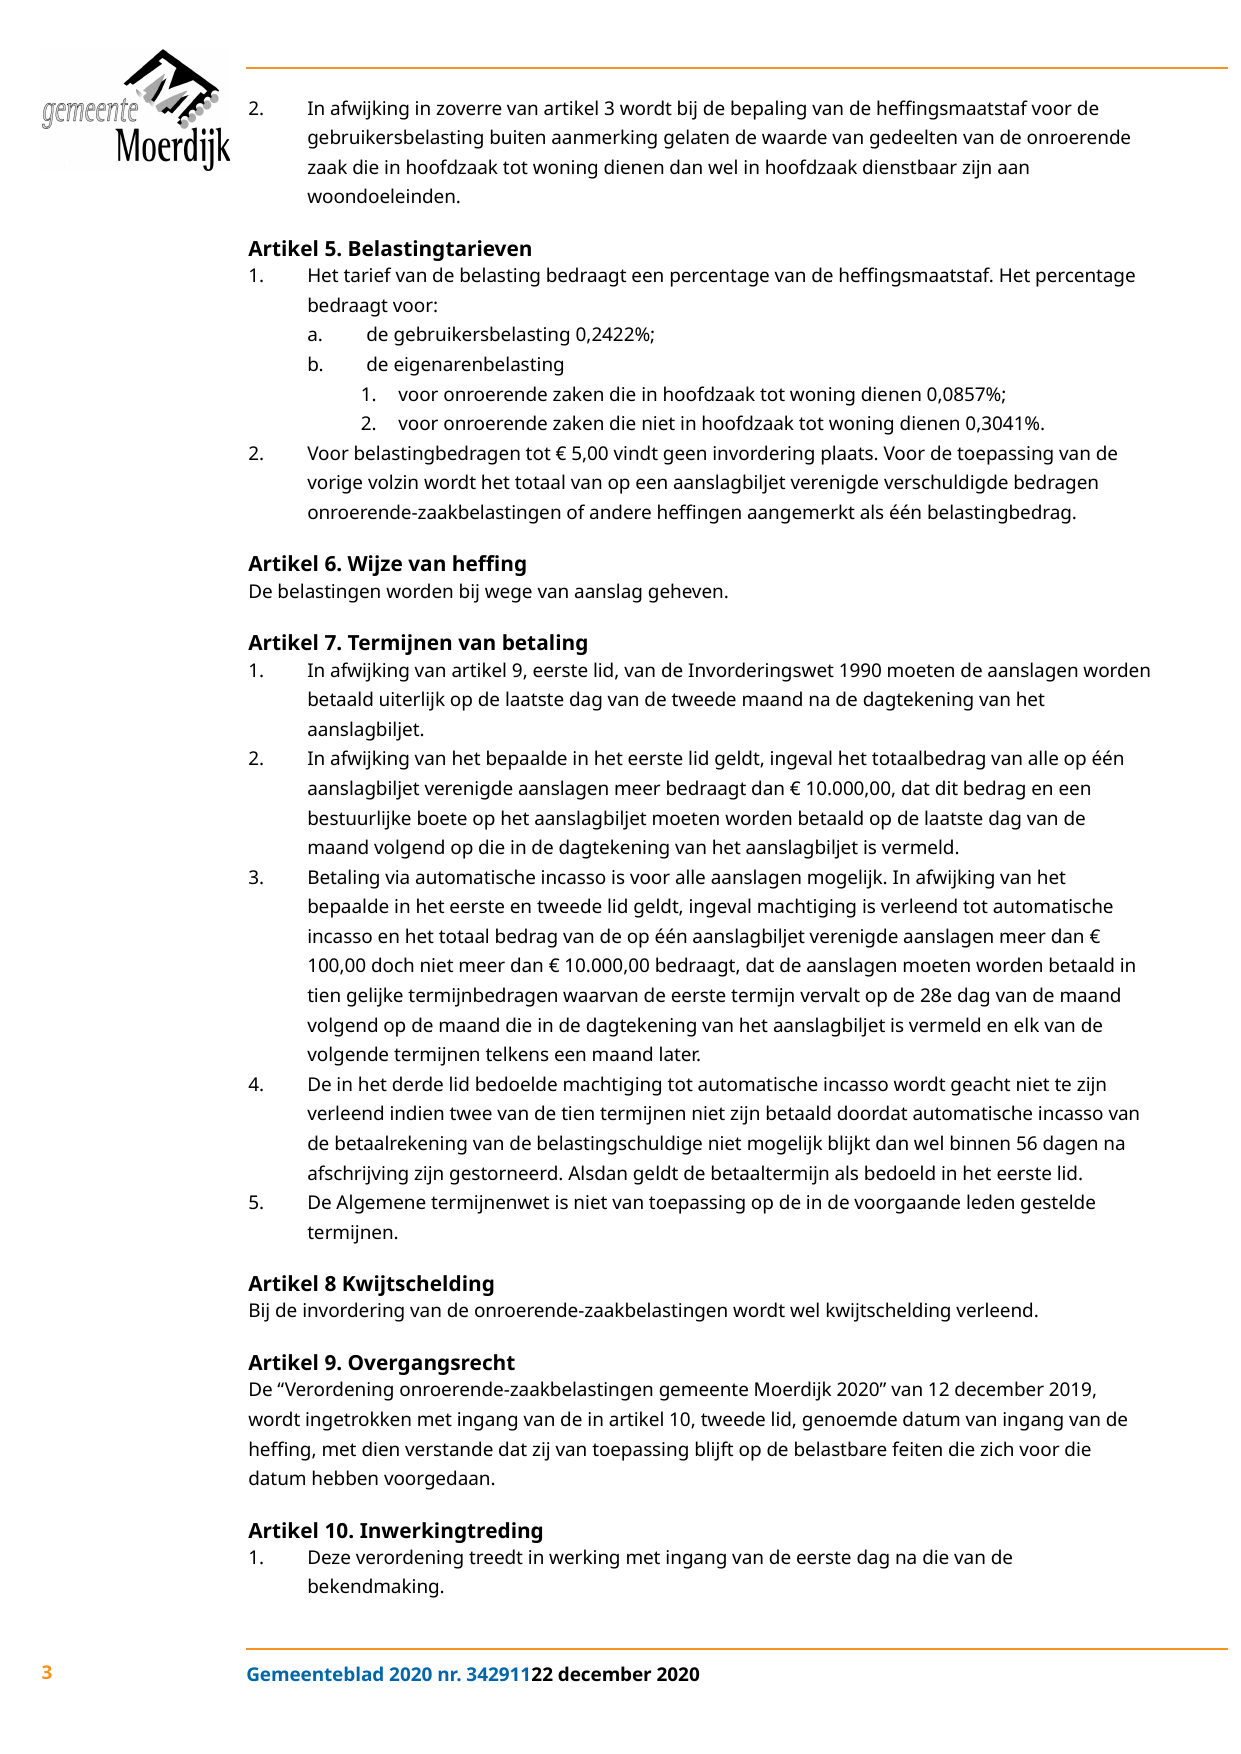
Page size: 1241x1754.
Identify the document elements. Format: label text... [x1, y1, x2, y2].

list Betaling via automatische incasso is voor alle aanslagen mogelijk. In afwijking van het bepaalde in het eerste en tweede lid geldt, ingeval machtiging is verleend tot automatische incasso en het totaal bedrag van de op één aanslagbiljet verenigde aanslagen meer dan € 100,00 doch niet meer dan € 10.000,00 bedraagt, dat de aanslagen moeten worden betaald in tien gelijke termijnbedragen waarvan de eerste termijn vervalt op de 28e dag van de maand volgend op de maand die in de dagtekening van het aanslagbiljet is vermeld en elk van de volgende termijnen telkens een maand later. [248, 864, 1152, 1067]
list In afwijking in zoverre van artikel 3 wordt bij de bepaling van de heffingsmaatstaf voor de gebruikersbelasting buiten aanmerking gelaten de waarde van gedeelten van de onroerende zaak die in hoofdzaak tot woning dienen dan wel in hoofdzaak dienstbaar zijn aan woondoeleinden. [248, 95, 1152, 209]
text Artikel 5. Belastingtarieven [248, 234, 1152, 262]
list De Algemene termijnenwet is niet van toepassing op de in de voorgaande leden gestelde termijnen. [248, 1189, 1152, 1244]
text De “Verordening onroerende-zaakbelastingen gemeente Moerdijk 2020” van 12 december 2019, wordt ingetrokken met ingang van de in artikel 10, tweede lid, genoemde datum van ingang van de heffing, met dien verstande dat zij van toepassing blijft op de belastbare feiten die zich voor die datum hebben voorgedaan. [248, 1377, 1152, 1491]
text Artikel 7. Termijnen van betaling [248, 628, 1152, 657]
list voor onroerende zaken die in hoofdzaak tot woning dienen 0,0857%; [361, 381, 1152, 406]
text De belastingen worden bij wege van aanslag geheven. [248, 578, 1152, 604]
list voor onroerende zaken die niet in hoofdzaak tot woning dienen 0,3041%. [361, 410, 1152, 436]
list De in het derde lid bedoelde machtiging tot automatische incasso wordt geacht niet te zijn verleend indien twee van de tien termijnen niet zijn betaald doordat automatische incasso van de betaalrekening van de belastingschuldige niet mogelijk blijkt dan wel binnen 56 dagen na afschrijving zijn gestorneerd. Alsdan geldt de betaaltermijn als bedoeld in het eerste lid. [248, 1071, 1152, 1185]
text Bij de invordering van de onroerende-zaakbelastingen wordt wel kwijtschelding verleend. [248, 1298, 1152, 1323]
list Voor belastingbedragen tot € 5,00 vindt geen invordering plaats. Voor de toepassing van de vorige volzin wordt het totaal van op een aanslagbiljet verenigde verschuldigde bedragen onroerende-zaakbelastingen of andere heffingen aangemerkt als één belastingbedrag. [248, 440, 1152, 525]
text Artikel 9. Overgangsrecht [248, 1348, 1152, 1377]
list In afwijking van het bepaalde in het eerste lid geldt, ingeval het totaalbedrag van alle op één aanslagbiljet verenigde aanslagen meer bedraagt dan € 10.000,00, dat dit bedrag en een bestuurlijke boete op het aanslagbiljet moeten worden betaald op de laatste dag van de maand volgend op die in de dagtekening van het aanslagbiljet is vermeld. [248, 746, 1152, 860]
text Artikel 10. Inwerkingtreding [248, 1516, 1152, 1544]
list Deze verordening treedt in werking met ingang van de eerste dag na die van de bekendmaking. [248, 1544, 1152, 1599]
text Artikel 6. Wijze van heffing [248, 549, 1152, 578]
list Het tarief van de belasting bedraagt een percentage van de heffingsmaatstaf. Het percentage bedraagt voor: [248, 262, 1152, 318]
list de eigenarenbelasting [307, 351, 1152, 377]
list In afwijking van artikel 9, eerste lid, van de Invorderingswet 1990 moeten de aanslagen worden betaald uiterlijk op de laatste dag van de tweede maand na de dagtekening van het aanslagbiljet. [248, 657, 1152, 742]
list de gebruikersbelasting 0,2422%; [307, 322, 1152, 347]
picture [41, 47, 231, 172]
text Artikel 8 Kwijtschelding [248, 1269, 1152, 1298]
